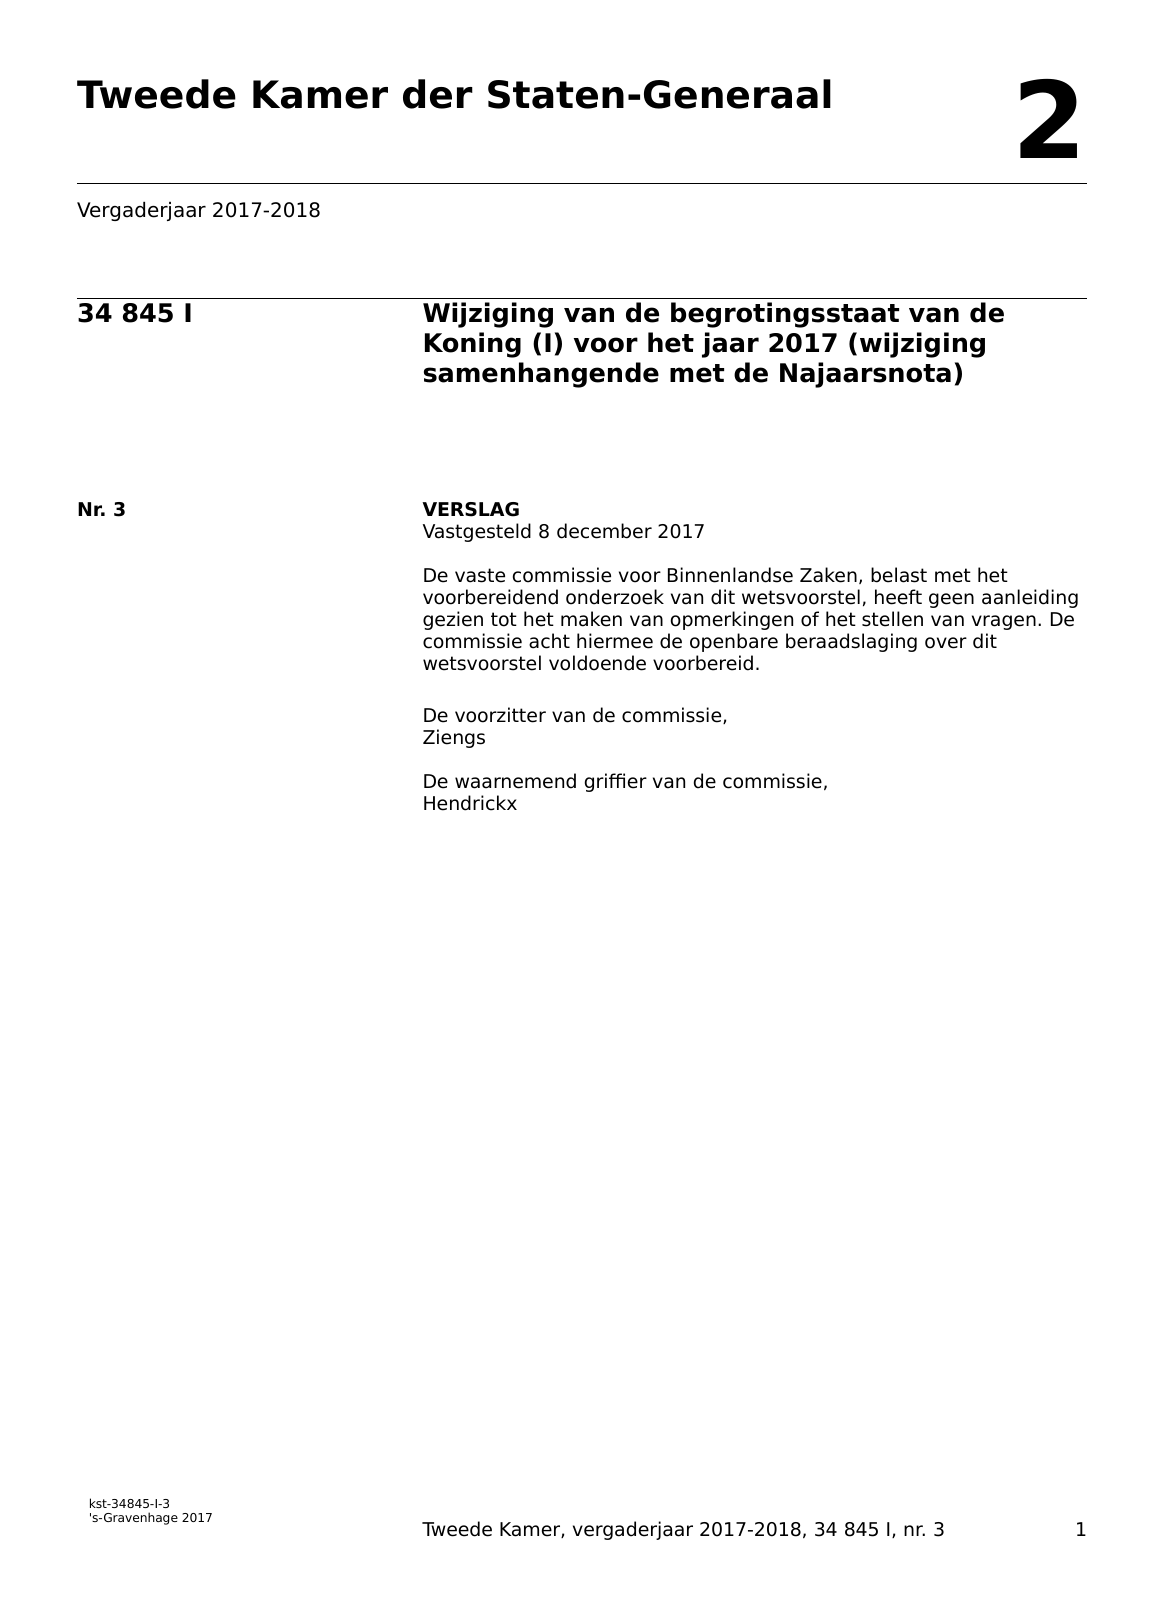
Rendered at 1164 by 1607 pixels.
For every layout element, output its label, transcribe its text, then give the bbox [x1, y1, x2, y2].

text De voorzitter van de commissie, Ziengs [422, 705, 1087, 749]
subtitle Nr. 3 VERSLAG [77, 499, 1087, 521]
text Vastgesteld 8 december 2017 [422, 521, 1087, 543]
table_header Tweede Kamer der Staten-Generaal [77, 59, 886, 183]
subtitle 34 845 I Wijziging van de begrotingsstaat van de Koning (I) voor het jaar 2017 (wijziging samenhangende met de Najaarsnota) [77, 299, 1087, 388]
text De waarnemend griffier van de commissie, Hendrickx [422, 771, 1087, 815]
text kst-34845-I-3 [88, 1497, 323, 1511]
table_cell Vergaderjaar 2017-2018 [77, 184, 1087, 298]
table_header 2 [886, 59, 1087, 183]
text 's-Gravenhage 2017 [88, 1511, 323, 1525]
text De vaste commissie voor Binnenlandse Zaken, belast met het voorbereidend onderzoek van dit wetsvoorstel, heeft geen aanleiding gezien tot het maken van opmerkingen of het stellen van vragen. De commissie acht hiermee de openbare beraadslaging over dit wetsvoorstel voldoende voorbereid. [422, 565, 1087, 675]
